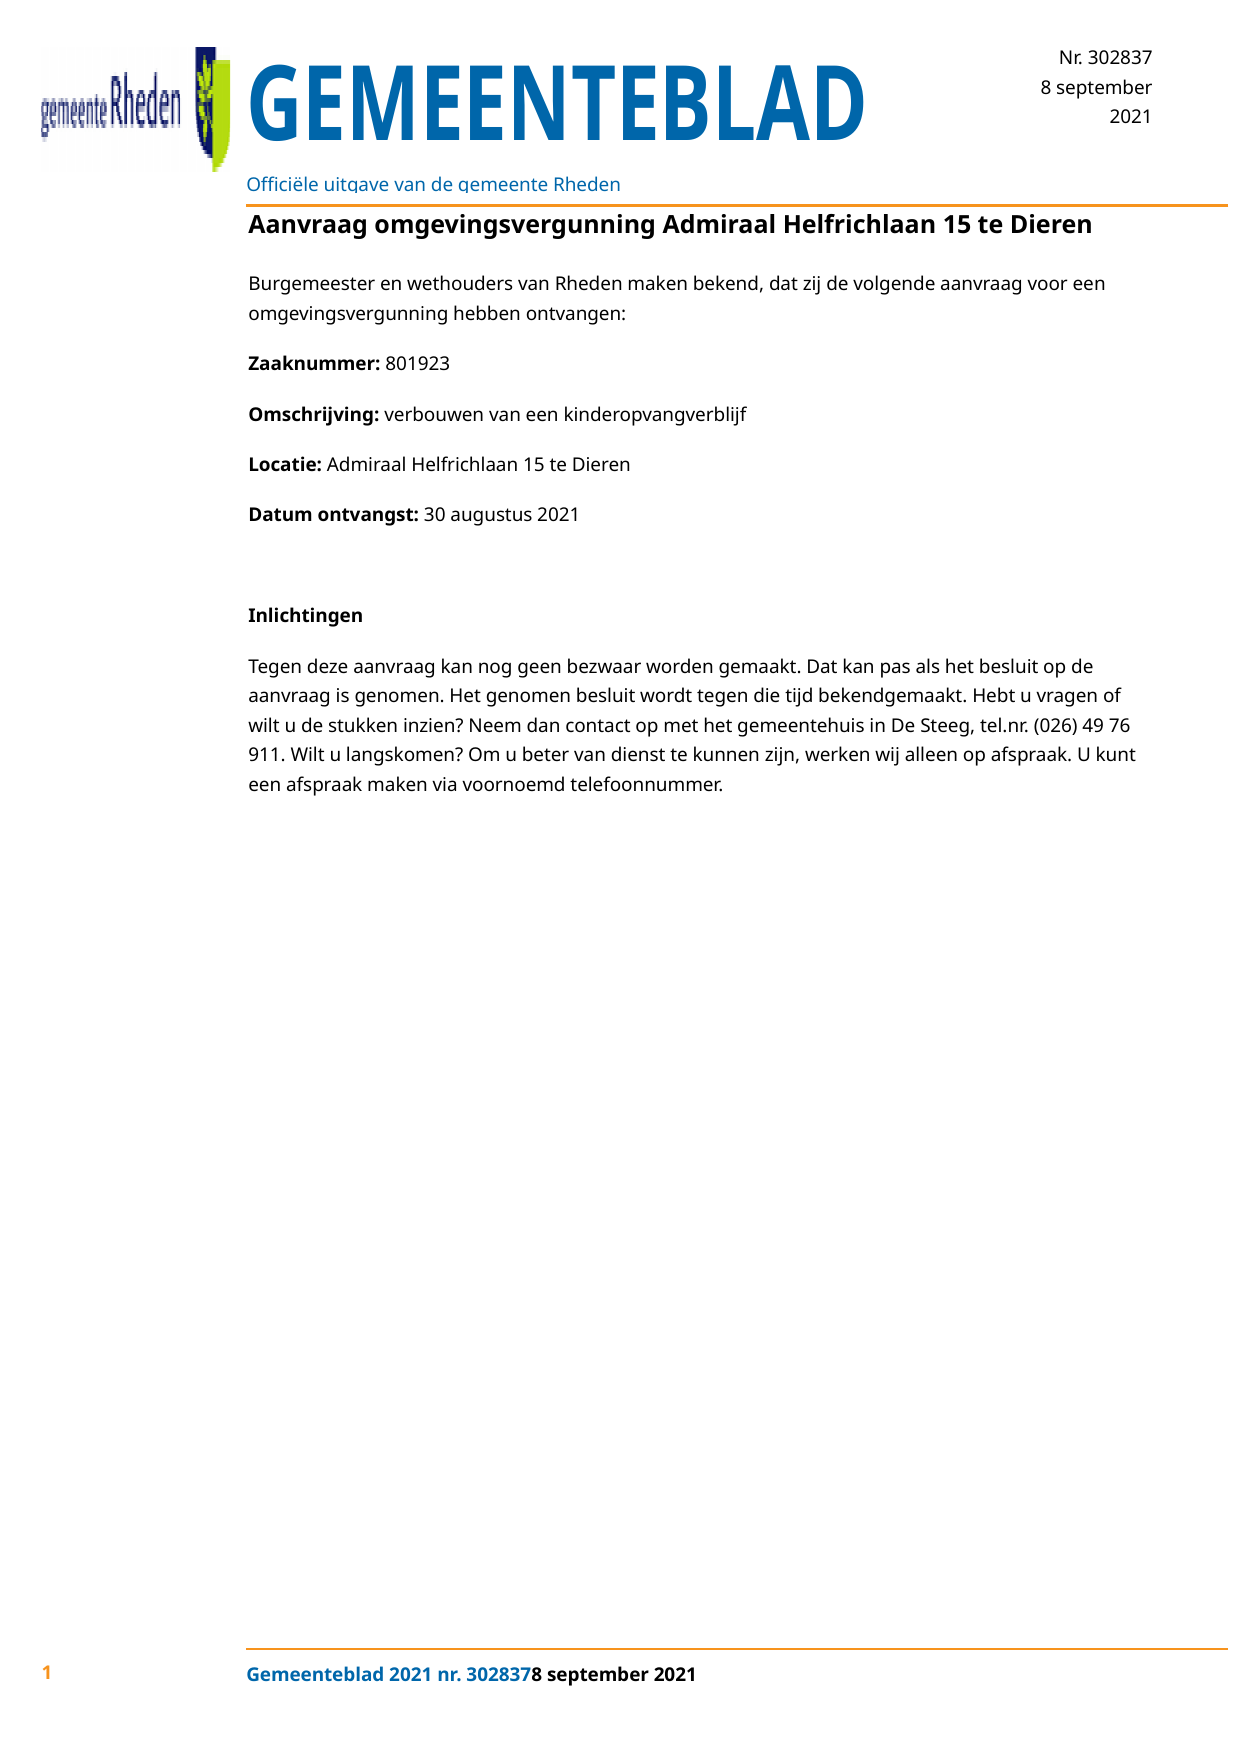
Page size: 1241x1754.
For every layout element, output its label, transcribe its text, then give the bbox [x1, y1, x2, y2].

text Tegen deze aanvraag kan nog geen bezwaar worden gemaakt. Dat kan pas als het besluit op de aanvraag is genomen. Het genomen besluit wordt tegen die tijd bekendgemaakt. Hebt u vragen of wilt u de stukken inzien? Neem dan contact op met het gemeentehuis in De Steeg, tel.nr. (026) 49 76 911. Wilt u langskomen? Om u beter van dienst te kunnen zijn, werken wij alleen op afspraak. U kunt een afspraak maken via voornoemd telefoonnummer. [248, 653, 1152, 797]
text Locatie: Admiraal Helfrichlaan 15 te Dieren [248, 451, 1152, 477]
text Inlichtingen [248, 602, 1152, 628]
text Zaaknummer: 801923 [248, 350, 1152, 376]
text Datum ontvangst: 30 augustus 2021 [248, 502, 1152, 527]
text Aanvraag omgevingsvergunning Admiraal Helfrichlaan 15 te Dieren [248, 207, 1152, 241]
picture [41, 47, 231, 172]
text Burgemeester en wethouders van Rheden maken bekend, dat zij de volgende aanvraag voor een omgevingsvergunning hebben ontvangen: [248, 270, 1152, 326]
text Omschrijving: verbouwen van een kinderopvangverblijf [248, 401, 1152, 426]
